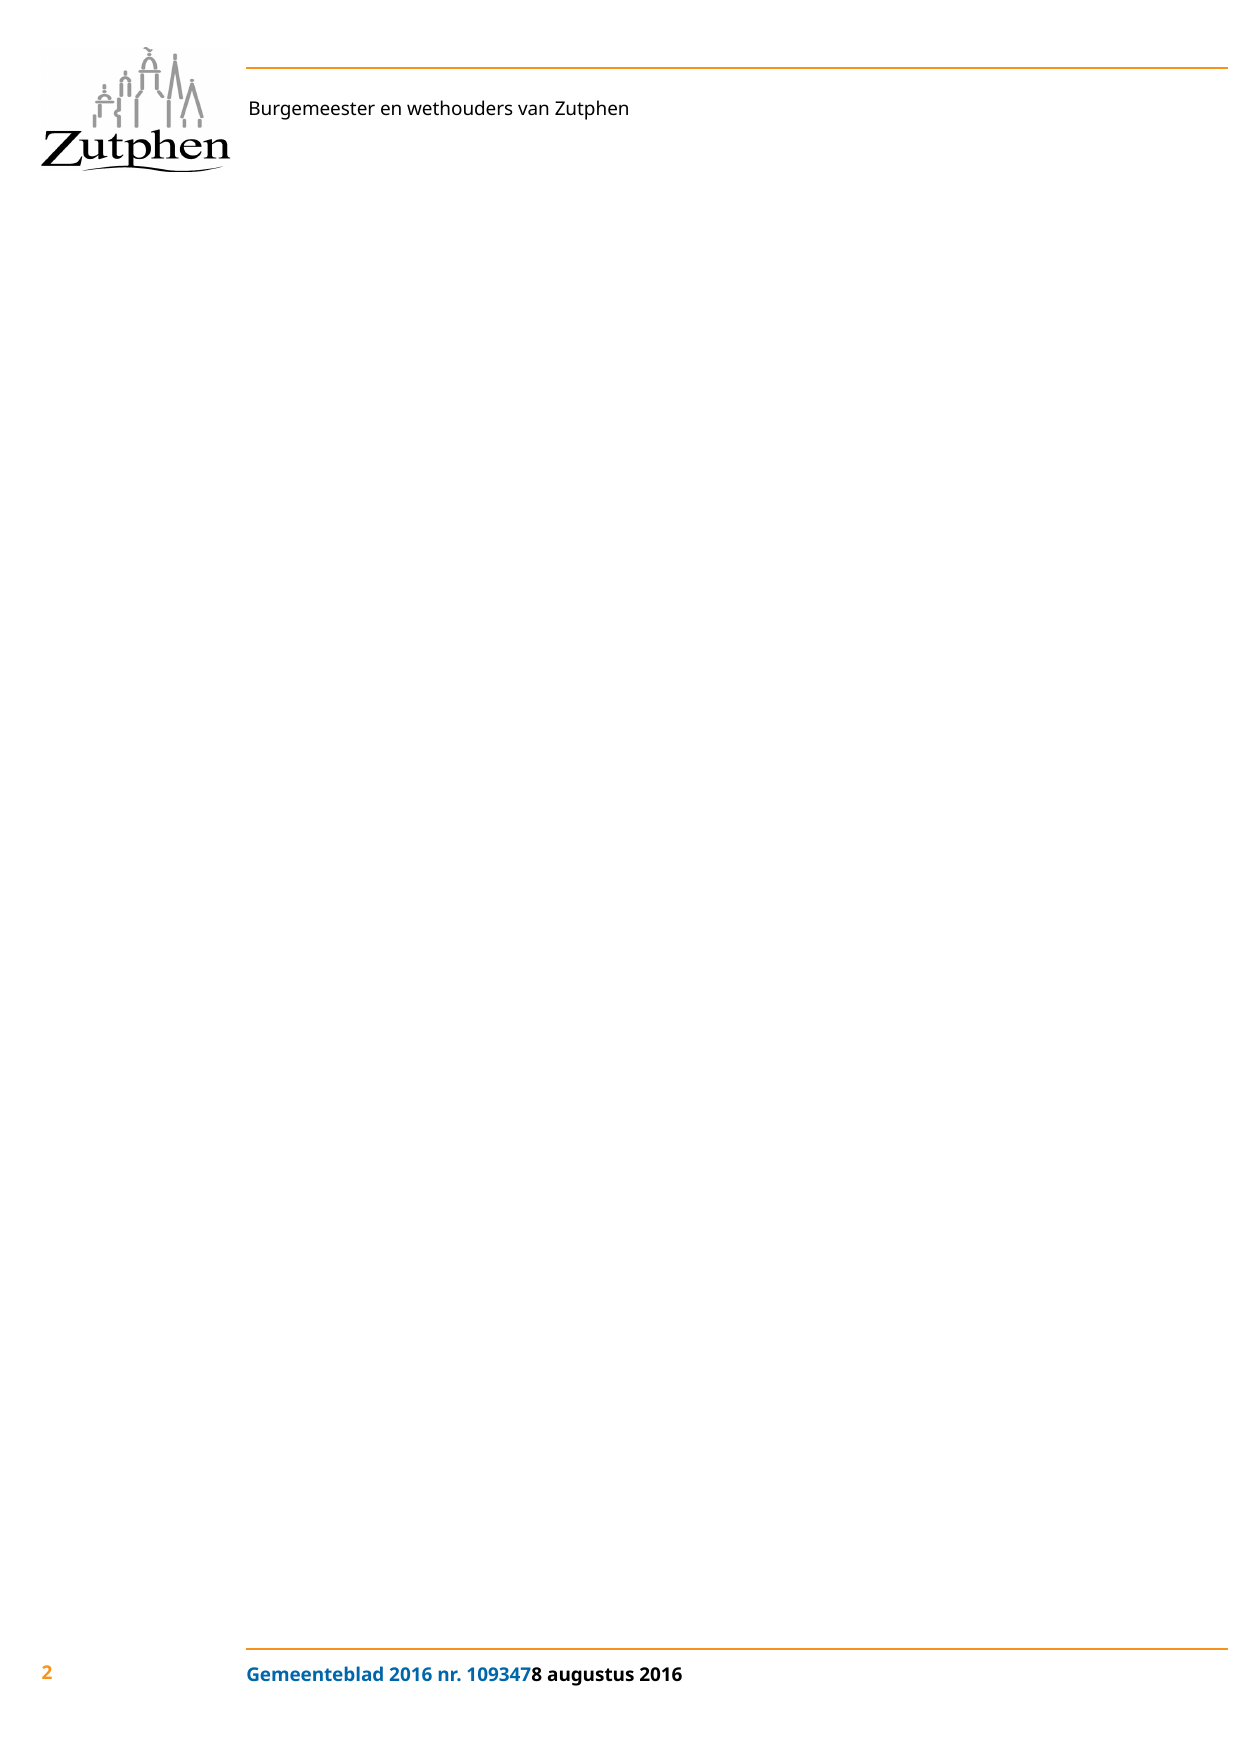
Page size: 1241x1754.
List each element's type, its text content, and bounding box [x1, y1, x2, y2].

text Burgemeester en wethouders van Zutphen [248, 95, 1152, 121]
picture [41, 47, 231, 172]
